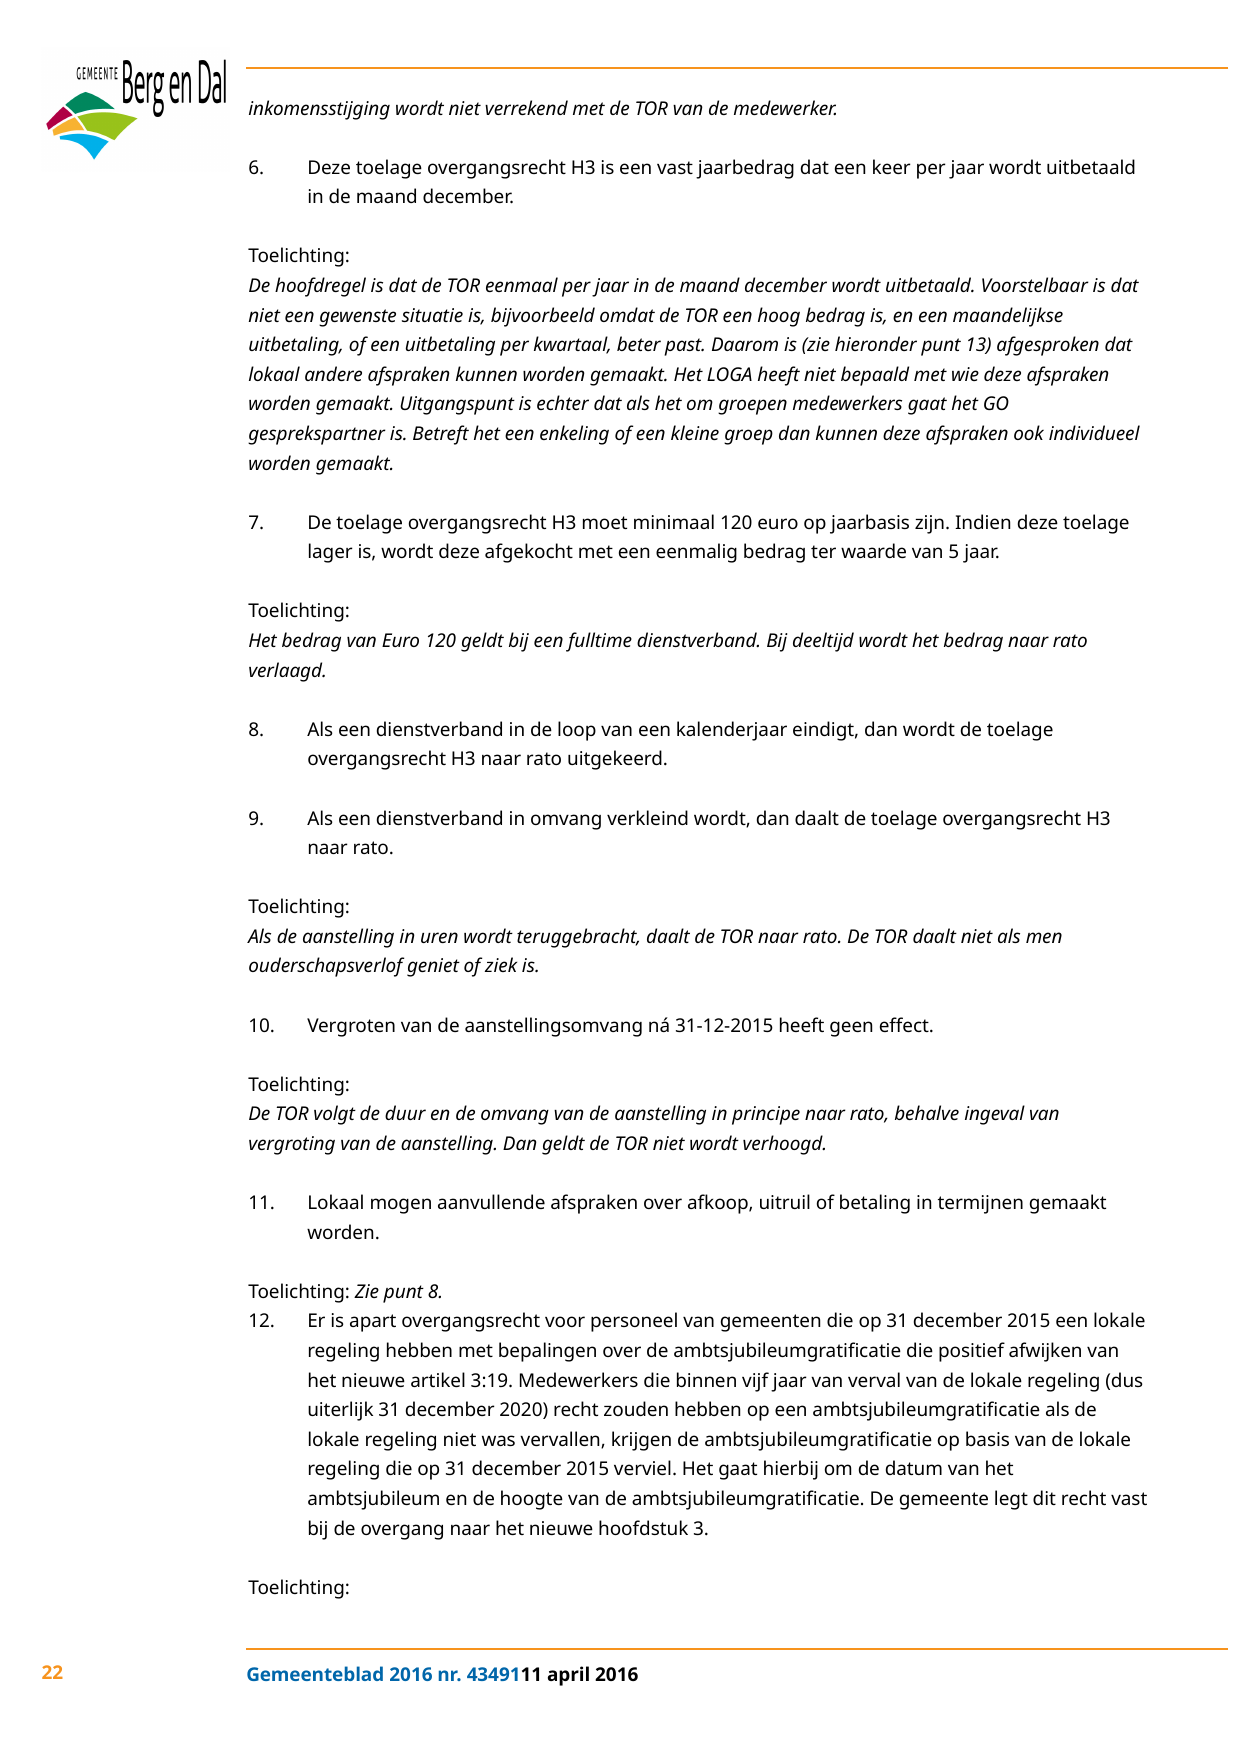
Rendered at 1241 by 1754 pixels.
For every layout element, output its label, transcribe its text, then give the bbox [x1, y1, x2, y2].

picture [41, 47, 231, 172]
text Toelichting: [248, 1071, 1152, 1097]
text inkomensstijging wordt niet verrekend met de TOR van de medewerker. [248, 95, 1152, 121]
list Lokaal mogen aanvullende afspraken over afkoop, uitruil of betaling in termijnen gemaakt worden. [248, 1189, 1152, 1245]
list Deze toelage overgangsrecht H3 is een vast jaarbedrag dat een keer per jaar wordt uitbetaald in de maand december. [248, 154, 1152, 209]
text De TOR volgt de duur en de omvang van de aanstelling in principe naar rato, behalve ingeval van vergroting van de aanstelling. Dan geldt de TOR niet wordt verhoogd. [248, 1101, 1152, 1156]
list Als een dienstverband in omvang verkleind wordt, dan daalt de toelage overgangsrecht H3 naar rato. [248, 805, 1152, 860]
text Toelichting: Zie punt 8. [248, 1278, 1152, 1304]
list Als een dienstverband in de loop van een kalenderjaar eindigt, dan wordt de toelage overgangsrecht H3 naar rato uitgekeerd. [248, 716, 1152, 771]
text Toelichting: [248, 893, 1152, 919]
list De toelage overgangsrecht H3 moet minimaal 120 euro op jaarbasis zijn. Indien deze toelage lager is, wordt deze afgekocht met een eenmalig bedrag ter waarde van 5 jaar. [248, 509, 1152, 564]
text Toelichting: [248, 1574, 1152, 1600]
list Er is apart overgangsrecht voor personeel van gemeenten die op 31 december 2015 een lokale regeling hebben met bepalingen over de ambtsjubileumgratificatie die positief afwijken van het nieuwe artikel 3:19. Medewerkers die binnen vijf jaar van verval van de lokale regeling (dus uiterlijk 31 december 2020) recht zouden hebben op een ambtsjubileumgratificatie als de lokale regeling niet was vervallen, krijgen de ambtsjubileumgratificatie op basis van de lokale regeling die op 31 december 2015 verviel. Het gaat hierbij om de datum van het ambtsjubileum en de hoogte van de ambtsjubileumgratificatie. De gemeente legt dit recht vast bij de overgang naar het nieuwe hoofdstuk 3. [248, 1308, 1152, 1541]
text Het bedrag van Euro 120 geldt bij een fulltime dienstverband. Bij deeltijd wordt het bedrag naar rato verlaagd. [248, 627, 1152, 683]
text Als de aanstelling in uren wordt teruggebracht, daalt de TOR naar rato. De TOR daalt niet als men ouderschapsverlof geniet of ziek is. [248, 923, 1152, 978]
text De hoofdregel is dat de TOR eenmaal per jaar in de maand december wordt uitbetaald. Voorstelbaar is dat niet een gewenste situatie is, bijvoorbeeld omdat de TOR een hoog bedrag is, en een maandelijkse uitbetaling, of een uitbetaling per kwartaal, beter past. Daarom is (zie hieronder punt 13) afgesproken dat lokaal andere afspraken kunnen worden gemaakt. Het LOGA heeft niet bepaald met wie deze afspraken worden gemaakt. Uitgangspunt is echter dat als het om groepen medewerkers gaat het GO gesprekspartner is. Betreft het een enkeling of een kleine groep dan kunnen deze afspraken ook individueel worden gemaakt. [248, 272, 1152, 476]
text Toelichting: [248, 598, 1152, 623]
list Vergroten van de aanstellingsomvang ná 31-12-2015 heeft geen effect. [248, 1012, 1152, 1038]
text Toelichting: [248, 243, 1152, 268]
